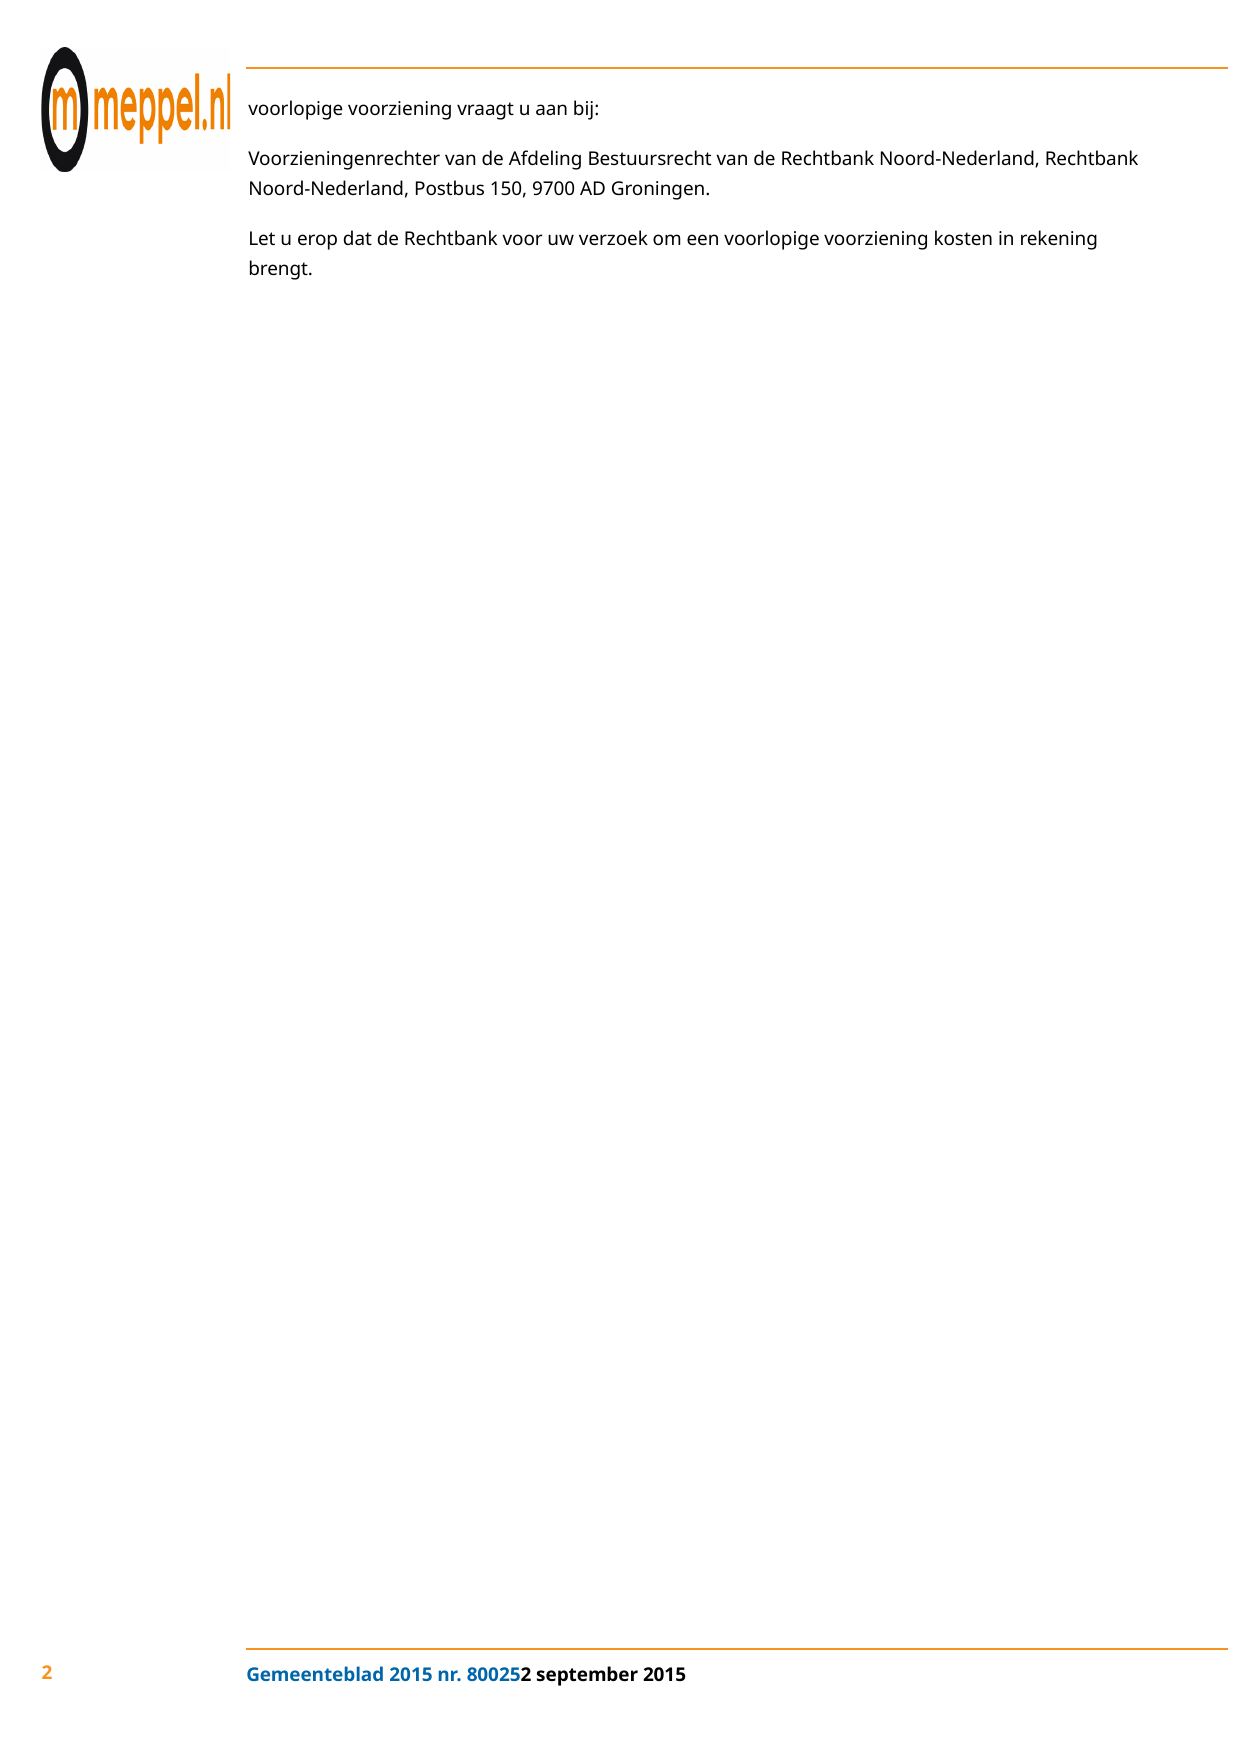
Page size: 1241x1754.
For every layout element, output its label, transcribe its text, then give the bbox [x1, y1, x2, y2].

text Let u erop dat de Rechtbank voor uw verzoek om een voorlopige voorziening kosten in rekening brengt. [248, 225, 1152, 281]
text voorlopige voorziening vraagt u aan bij: [248, 95, 1152, 121]
text Voorzieningenrechter van de Afdeling Bestuursrecht van de Rechtbank Noord-Nederland, Rechtbank Noord-Nederland, Postbus 150, 9700 AD Groningen. [248, 145, 1152, 201]
picture [41, 47, 231, 172]
